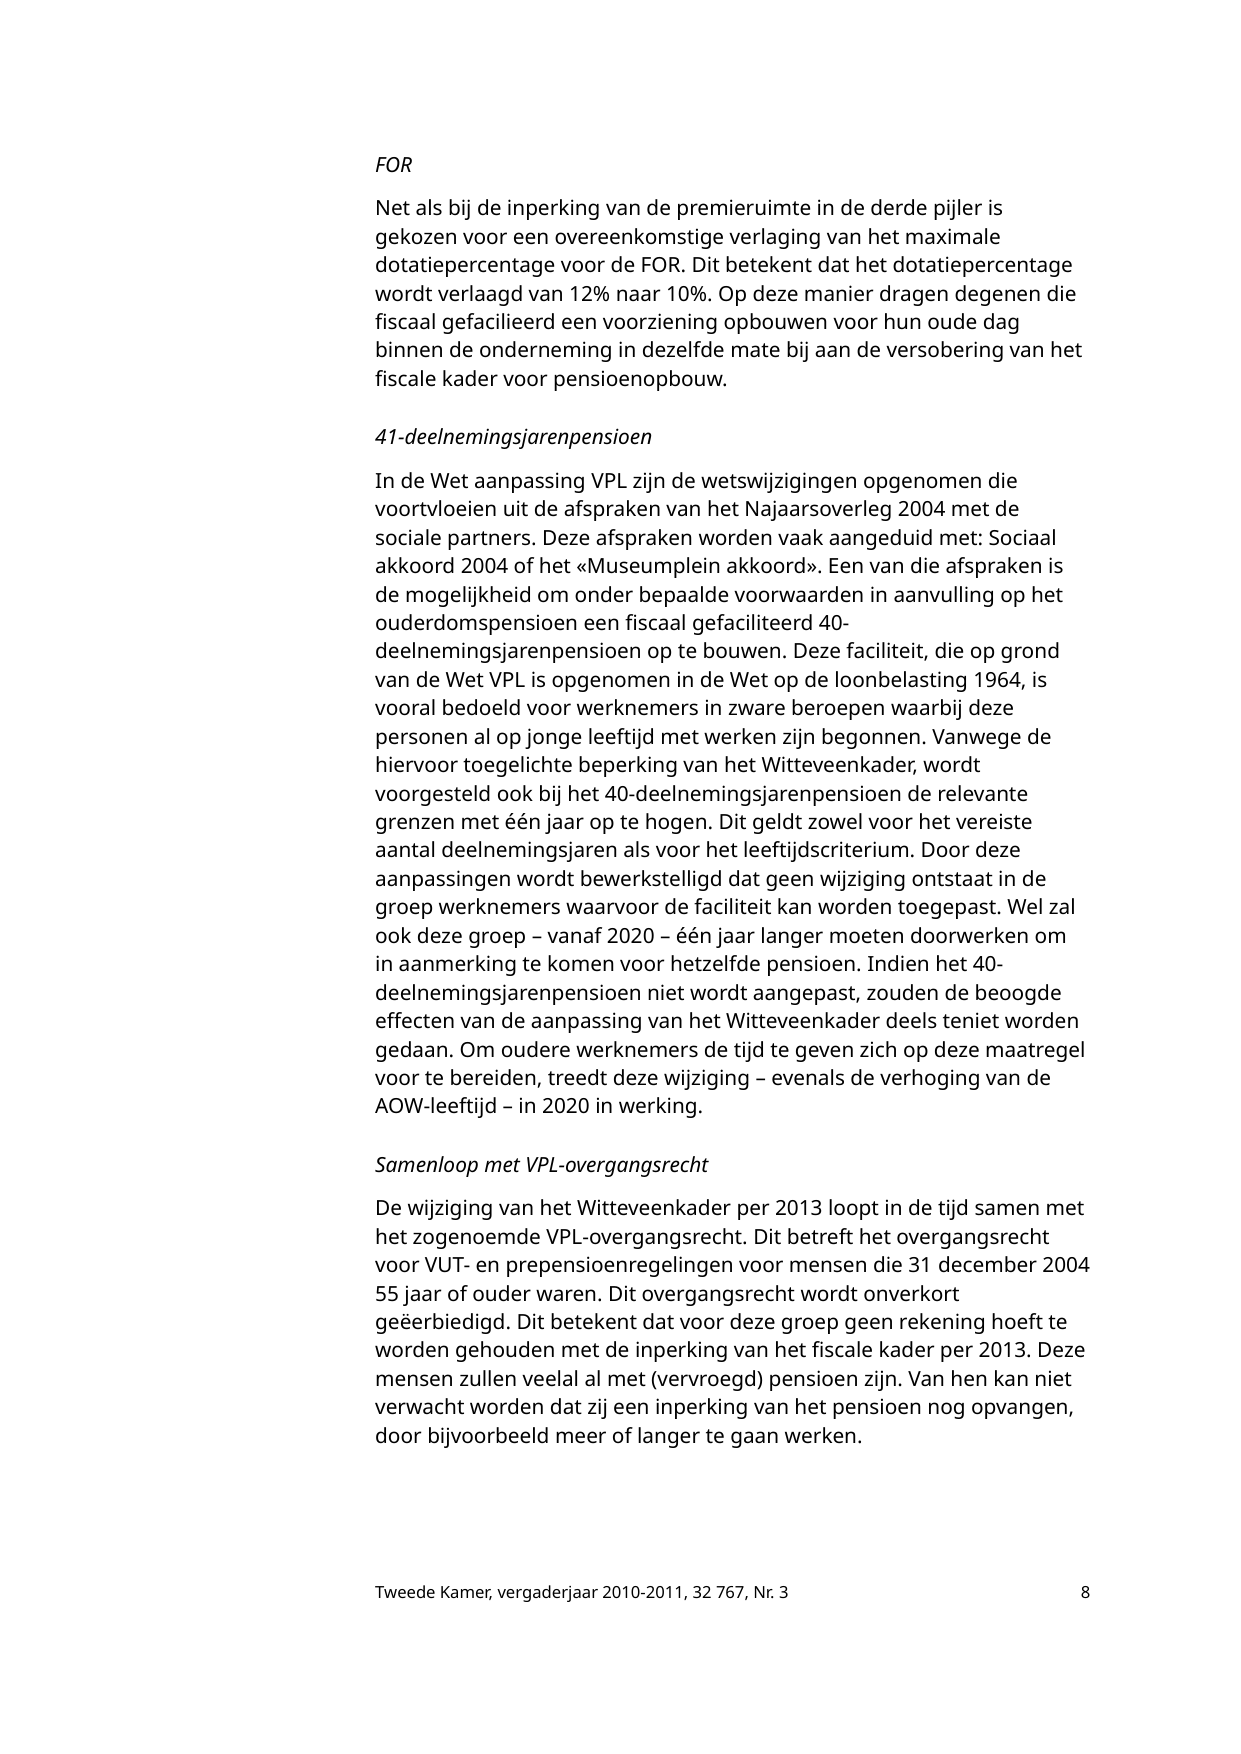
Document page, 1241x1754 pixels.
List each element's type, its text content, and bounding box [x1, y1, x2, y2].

text 41-deelnemingsjarenpensioen [375, 422, 1090, 451]
text Net als bij de inperking van de premieruimte in de derde pijler is gekozen voor een overeenkomstige verlaging van het maximale dotatiepercentage voor de FOR. Dit betekent dat het dotatiepercentage wordt verlaagd van 12% naar 10%. Op deze manier dragen degenen die fiscaal gefacilieerd een voorziening opbouwen voor hun oude dag binnen de onderneming in dezelfde mate bij aan de versobering van het fiscale kader voor pensioenopbouw. [375, 193, 1090, 392]
text In de Wet aanpassing VPL zijn de wetswijzigingen opgenomen die voortvloeien uit de afspraken van het Najaarsoverleg 2004 met de sociale partners. Deze afspraken worden vaak aangeduid met: Sociaal akkoord 2004 of het «Museumplein akkoord». Een van die afspraken is de mogelijkheid om onder bepaalde voorwaarden in aanvulling op het ouderdomspensioen een fiscaal gefaciliteerd 40-deelnemingsjarenpensioen op te bouwen. Deze faciliteit, die op grond van de Wet VPL is opgenomen in de Wet op de loonbelasting 1964, is vooral bedoeld voor werknemers in zware beroepen waarbij deze personen al op jonge leeftijd met werken zijn begonnen. Vanwege de hiervoor toegelichte beperking van het Witteveenkader, wordt voorgesteld ook bij het 40-deelnemingsjarenpensioen de relevante grenzen met één jaar op te hogen. Dit geldt zowel voor het vereiste aantal deelnemingsjaren als voor het leeftijdscriterium. Door deze aanpassingen wordt bewerkstelligd dat geen wijziging ontstaat in de groep werknemers waarvoor de faciliteit kan worden toegepast. Wel zal ook deze groep – vanaf 2020 – één jaar langer moeten doorwerken om in aanmerking te komen voor hetzelfde pensioen. Indien het 40-deelnemingsjarenpensioen niet wordt aangepast, zouden de beoogde effecten van de aanpassing van het Witteveenkader deels teniet worden gedaan. Om oudere werknemers de tijd te geven zich op deze maatregel voor te bereiden, treedt deze wijziging – evenals de verhoging van de AOW-leeftijd – in 2020 in werking. [375, 466, 1090, 1120]
text Samenloop met VPL-overgangsrecht [375, 1150, 1090, 1178]
text FOR [375, 150, 1090, 178]
text De wijziging van het Witteveenkader per 2013 loopt in de tijd samen met het zogenoemde VPL-overgangsrecht. Dit betreft het overgangsrecht voor VUT- en prepensioenregelingen voor mensen die 31 december 2004 55 jaar of ouder waren. Dit overgangsrecht wordt onverkort geëerbiedigd. Dit betekent dat voor deze groep geen rekening hoeft te worden gehouden met de inperking van het fiscale kader per 2013. Deze mensen zullen veelal al met (vervroegd) pensioen zijn. Van hen kan niet verwacht worden dat zij een inperking van het pensioen nog opvangen, door bijvoorbeeld meer of langer te gaan werken. [375, 1193, 1090, 1449]
